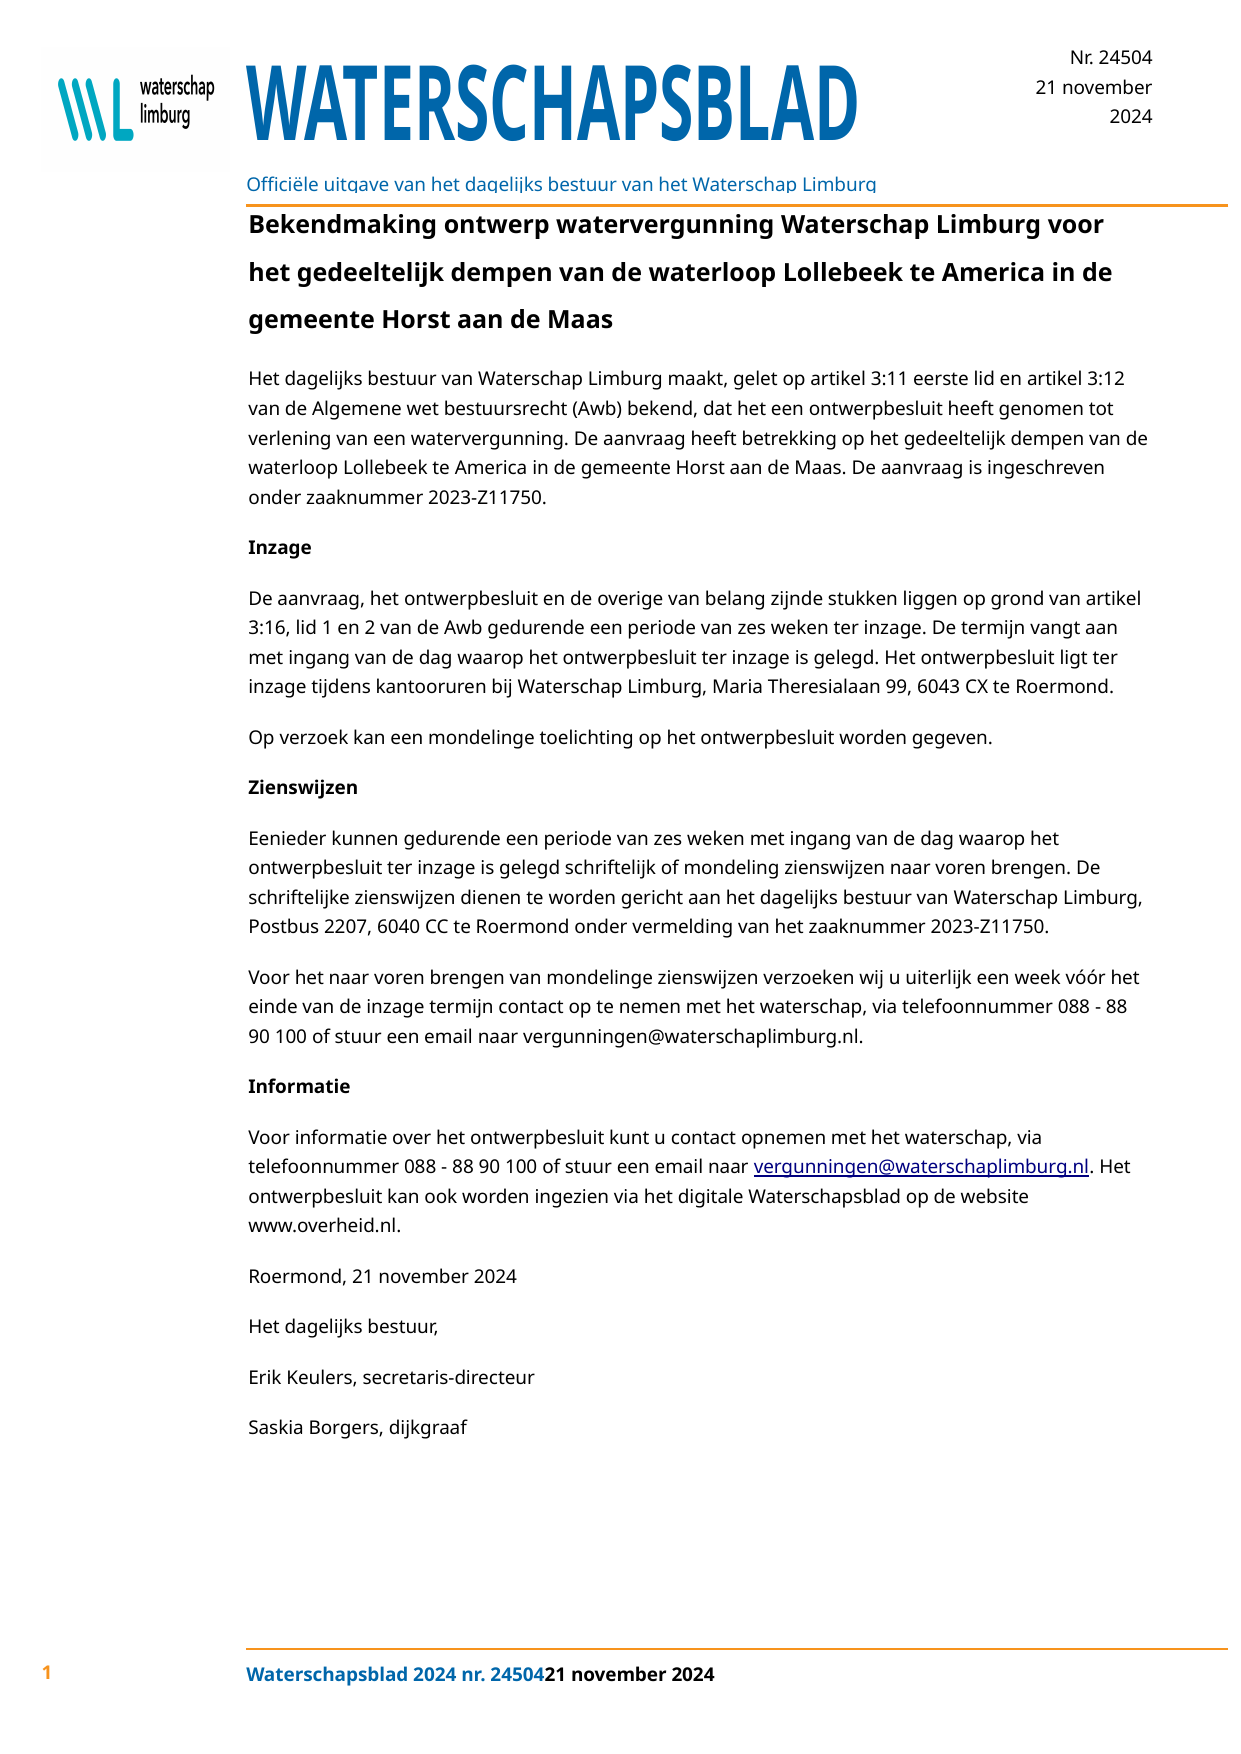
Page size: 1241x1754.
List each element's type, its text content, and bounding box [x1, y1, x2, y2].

text Saskia Borgers, dijkgraaf [248, 1414, 1152, 1440]
text Bekendmaking ontwerp watervergunning Waterschap Limburg voor het gedeeltelijk dempen van de waterloop Lollebeek te America in de gemeente Horst aan de Maas [248, 207, 1152, 336]
text Het dagelijks bestuur van Waterschap Limburg maakt, gelet op artikel 3:11 eerste lid en artikel 3:12 van de Algemene wet bestuursrecht (Awb) bekend, dat het een ontwerpbesluit heeft genomen tot verlening van een watervergunning. De aanvraag heeft betrekking op het gedeeltelijk dempen van de waterloop Lollebeek te America in de gemeente Horst aan de Maas. De aanvraag is ingeschreven onder zaaknummer 2023-Z11750. [248, 366, 1152, 509]
text Op verzoek kan een mondelinge toelichting op het ontwerpbesluit worden gegeven. [248, 724, 1152, 749]
text Zienswijzen [248, 774, 1152, 800]
text Inzage [248, 534, 1152, 560]
text Het dagelijks bestuur, [248, 1313, 1152, 1339]
text Informatie [248, 1073, 1152, 1099]
picture [41, 47, 231, 172]
text Erik Keulers, secretaris-directeur [248, 1364, 1152, 1389]
text Voor informatie over het ontwerpbesluit kunt u contact opnemen met het waterschap, via telefoonnummer 088 - 88 90 100 of stuur een email naar vergunningen@waterschaplimburg.nl. Het ontwerpbesluit kan ook worden ingezien via het digitale Waterschapsblad op de website www.overheid.nl. [248, 1124, 1152, 1238]
text Eenieder kunnen gedurende een periode van zes weken met ingang van de dag waarop het ontwerpbesluit ter inzage is gelegd schriftelijk of mondeling zienswijzen naar voren brengen. De schriftelijke zienswijzen dienen te worden gericht aan het dagelijks bestuur van Waterschap Limburg, Postbus 2207, 6040 CC te Roermond onder vermelding van het zaaknummer 2023-Z11750. [248, 825, 1152, 939]
text Roermond, 21 november 2024 [248, 1263, 1152, 1289]
text Voor het naar voren brengen van mondelinge zienswijzen verzoeken wij u uiterlijk een week vóór het einde van de inzage termijn contact op te nemen met het waterschap, via telefoonnummer 088 - 88 90 100 of stuur een email naar vergunningen@waterschaplimburg.nl. [248, 964, 1152, 1049]
text De aanvraag, het ontwerpbesluit en de overige van belang zijnde stukken liggen op grond van artikel 3:16, lid 1 en 2 van de Awb gedurende een periode van zes weken ter inzage. De termijn vangt aan met ingang van de dag waarop het ontwerpbesluit ter inzage is gelegd. Het ontwerpbesluit ligt ter inzage tijdens kantooruren bij Waterschap Limburg, Maria Theresialaan 99, 6043 CX te Roermond. [248, 585, 1152, 699]
